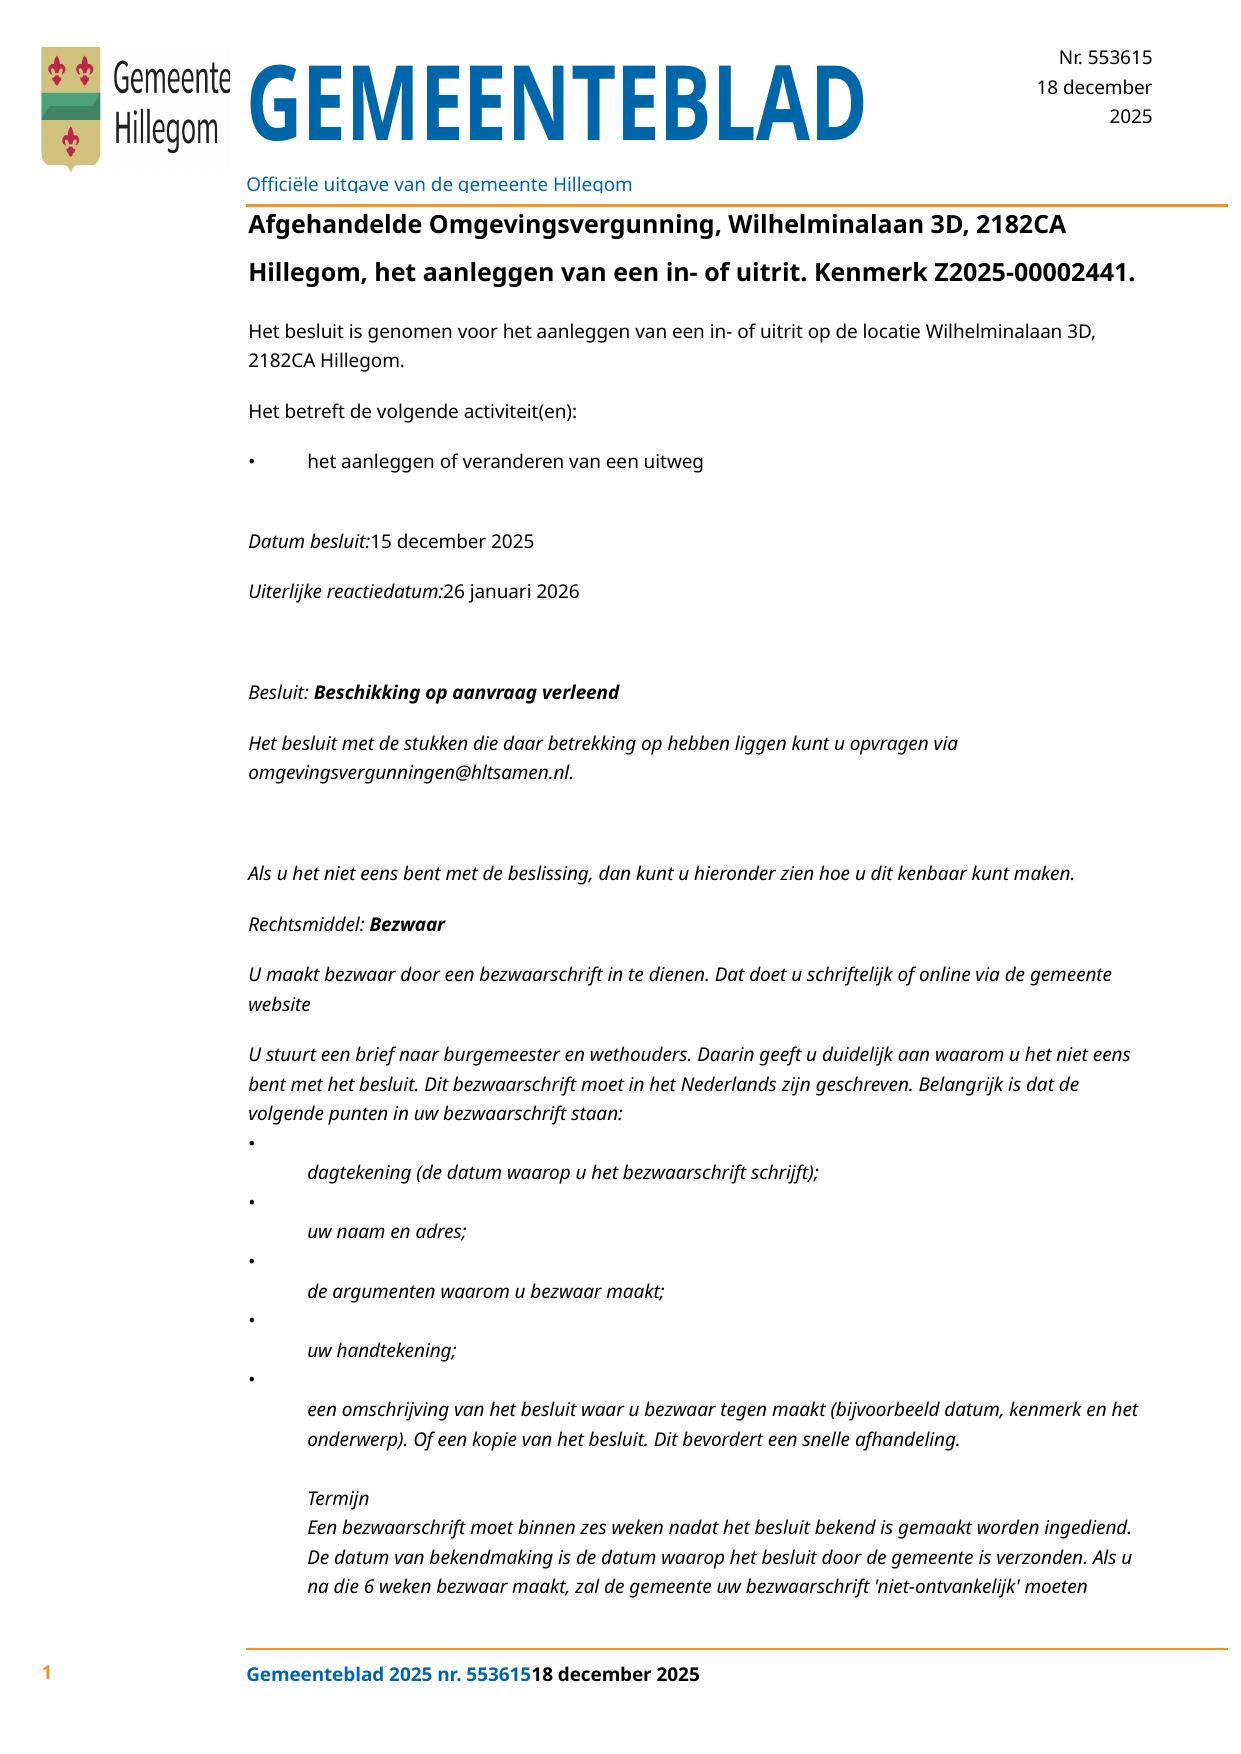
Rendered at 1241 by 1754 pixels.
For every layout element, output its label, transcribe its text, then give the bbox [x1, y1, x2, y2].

text U stuurt een brief naar burgemeester en wethouders. Daarin geeft u duidelijk aan waarom u het niet eens bent met het besluit. Dit bezwaarschrift moet in het Nederlands zijn geschreven. Belangrijk is dat de volgende punten in uw bezwaarschrift staan: [248, 1041, 1152, 1126]
list Een bezwaarschrift moet binnen zes weken nadat het besluit bekend is gemaakt worden ingediend. De datum van bekendmaking is de datum waarop het besluit door de gemeente is verzonden. Als u na die 6 weken bezwaar maakt, zal de gemeente uw bezwaarschrift 'niet-ontvankelijk' moeten [248, 1514, 1152, 1599]
list dagtekening (de datum waarop u het bezwaarschrift schrijft); [248, 1159, 1152, 1185]
list Termijn [248, 1485, 1152, 1511]
text Het besluit met de stukken die daar betrekking op hebben liggen kunt u opvragen via omgevingsvergunningen@hltsamen.nl. [248, 730, 1152, 785]
text Het besluit is genomen voor het aanleggen van een in- of uitrit op de locatie Wilhelminalaan 3D, 2182CA Hillegom. [248, 318, 1152, 373]
text Uiterlijke reactiedatum:26 januari 2026 [248, 579, 1152, 604]
text Datum besluit:15 december 2025 [248, 528, 1152, 554]
text U maakt bezwaar door een bezwaarschrift in te dienen. Dat doet u schriftelijk of online via de gemeente website [248, 961, 1152, 1017]
list de argumenten waarom u bezwaar maakt; [248, 1278, 1152, 1304]
text Rechtsmiddel: Bezwaar [248, 911, 1152, 937]
list een omschrijving van het besluit waar u bezwaar tegen maakt (bijvoorbeeld datum, kenmerk en het onderwerp). Of een kopie van het besluit. Dit bevordert een snelle afhandeling. [248, 1396, 1152, 1452]
text Besluit: Beschikking op aanvraag verleend [248, 679, 1152, 705]
picture [41, 47, 231, 172]
text Afgehandelde Omgevingsvergunning, Wilhelminalaan 3D, 2182CA Hillegom, het aanleggen van een in- of uitrit. Kenmerk Z2025-00002441. [248, 207, 1152, 288]
text Als u het niet eens bent met de beslissing, dan kunt u hieronder zien hoe u dit kenbaar kunt maken. [248, 860, 1152, 886]
list het aanleggen of veranderen van een uitweg [248, 448, 1152, 474]
list uw naam en adres; [248, 1219, 1152, 1244]
text Het betreft de volgende activiteit(en): [248, 398, 1152, 424]
list uw handtekening; [248, 1337, 1152, 1363]
